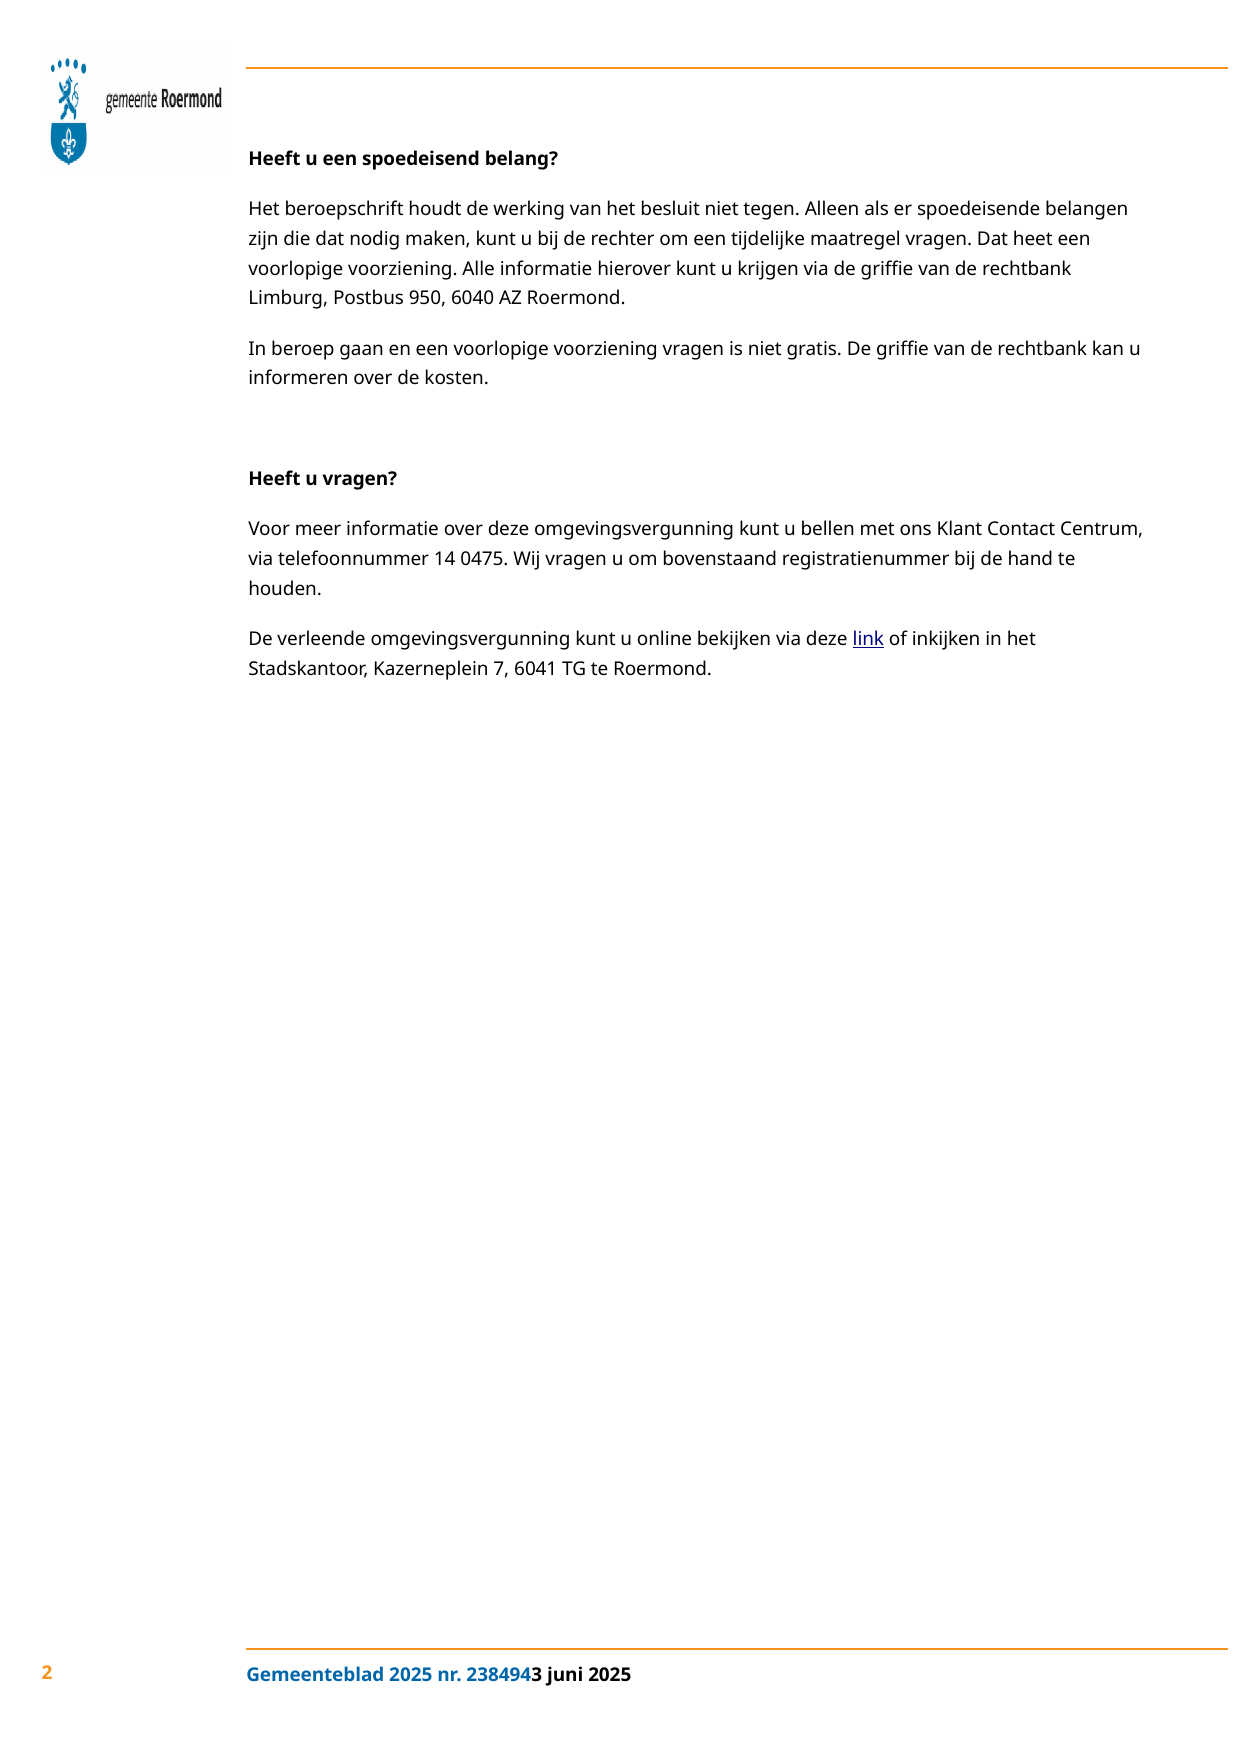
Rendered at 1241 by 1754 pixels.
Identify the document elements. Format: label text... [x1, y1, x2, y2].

text Het beroepschrift houdt de werking van het besluit niet tegen. Alleen als er spoedeisende belangen zijn die dat nodig maken, kunt u bij de rechter om een tijdelijke maatregel vragen. Dat heet een voorlopige voorziening. Alle informatie hierover kunt u krijgen via de griffie van de rechtbank Limburg, Postbus 950, 6040 AZ Roermond. [248, 196, 1152, 310]
text Heeft u vragen? [248, 465, 1152, 491]
text Heeft u een spoedeisend belang? [248, 145, 1152, 171]
text De verleende omgevingsvergunning kunt u online bekijken via deze link of inkijken in het Stadskantoor, Kazerneplein 7, 6041 TG te Roermond. [248, 625, 1152, 681]
picture [41, 47, 231, 172]
text Voor meer informatie over deze omgevingsvergunning kunt u bellen met ons Klant Contact Centrum, via telefoonnummer 14 0475. Wij vragen u om bovenstaand registratienummer bij de hand te houden. [248, 516, 1152, 601]
text In beroep gaan en een voorlopige voorziening vragen is niet gratis. De griffie van de rechtbank kan u informeren over de kosten. [248, 335, 1152, 390]
